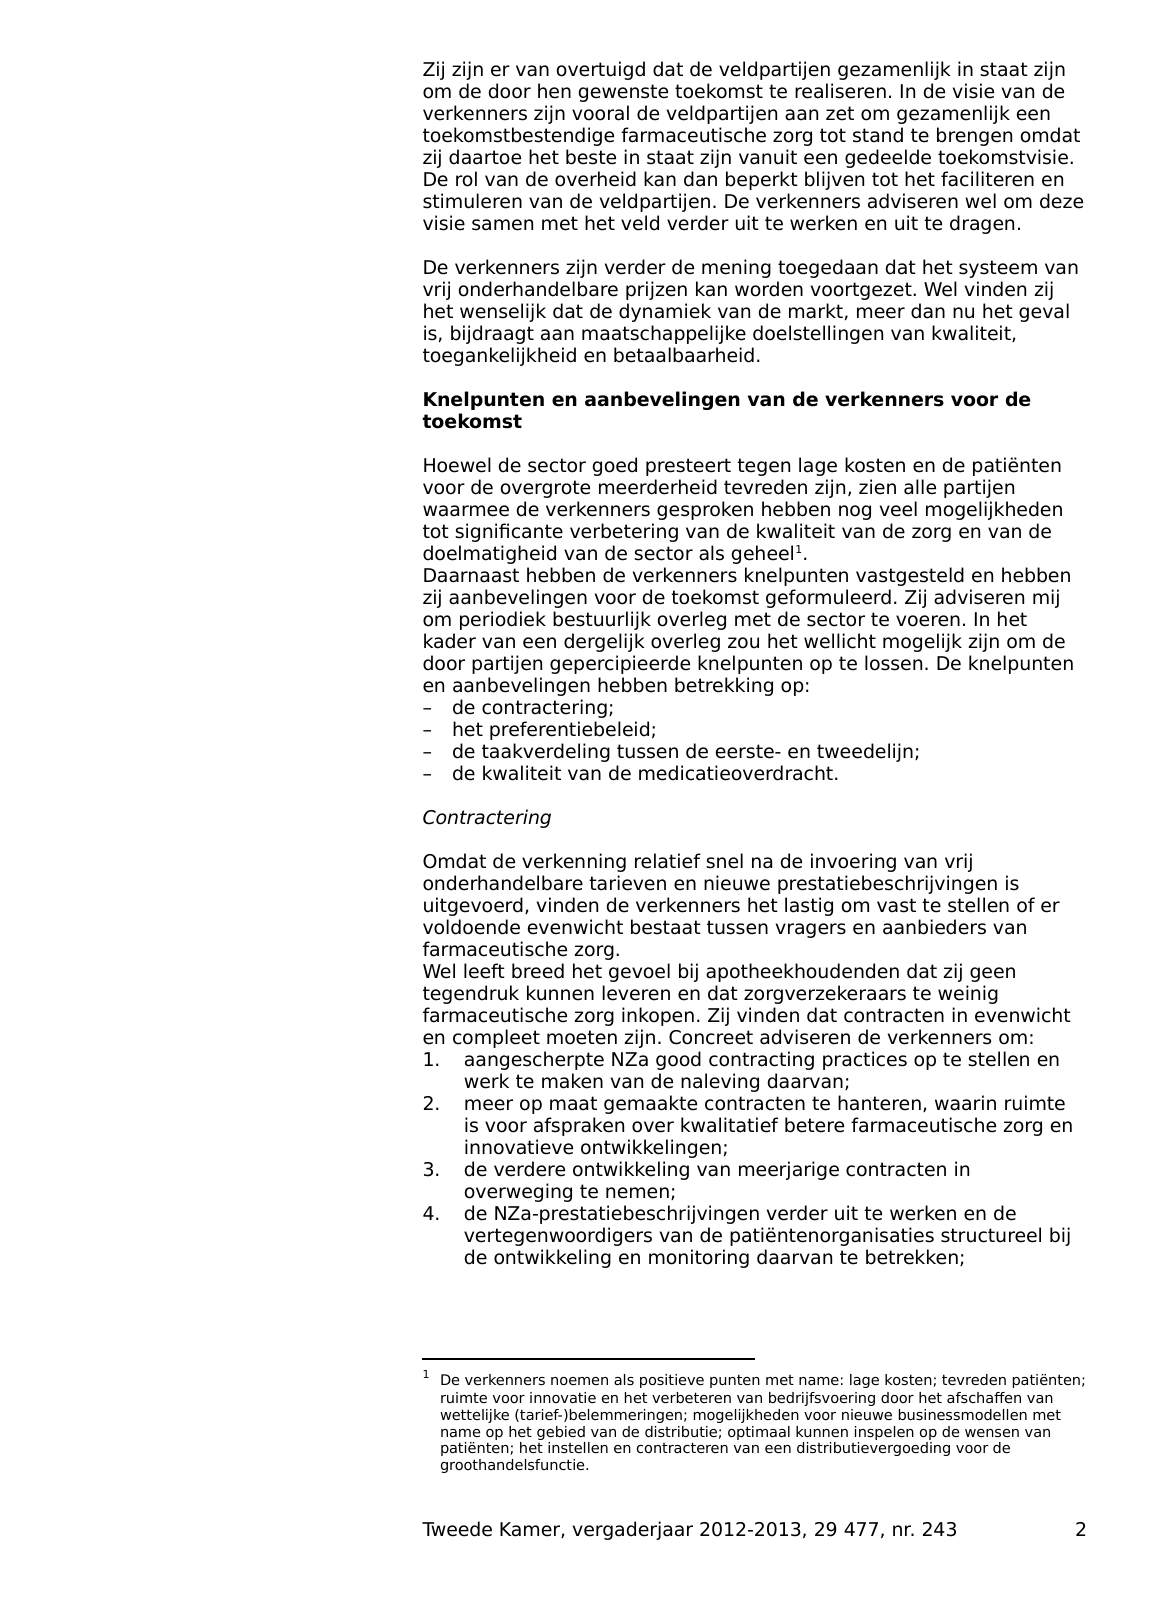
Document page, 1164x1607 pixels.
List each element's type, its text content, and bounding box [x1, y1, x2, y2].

text Wel leeft breed het gevoel bij apotheekhoudenden dat zij geen tegendruk kunnen leveren en dat zorgverzekeraars te weinig farmaceutische zorg inkopen. Zij vinden dat contracten in evenwicht en compleet moeten zijn. Concreet adviseren de verkenners om: [422, 961, 1087, 1049]
text 3. de verdere ontwikkeling van meerjarige contracten in overweging te nemen; [422, 1159, 1087, 1203]
text – de contractering; [422, 697, 1087, 719]
text Zij zijn er van overtuigd dat de veldpartijen gezamenlijk in staat zijn om de door hen gewenste toekomst te realiseren. In de visie van de verkenners zijn vooral de veldpartijen aan zet om gezamenlijk een toekomstbestendige farmaceutische zorg tot stand te brengen omdat zij daartoe het beste in staat zijn vanuit een gedeelde toekomstvisie. De rol van de overheid kan dan beperkt blijven tot het faciliteren en stimuleren van de veldpartijen. De verkenners adviseren wel om deze visie samen met het veld verder uit te werken en uit te dragen. [422, 59, 1087, 235]
text De verkenners noemen als positieve punten met name: lage kosten; tevreden patiënten; ruimte voor innovatie en het verbeteren van bedrijfsvoering door het afschaffen van wettelijke (tarief-)belemmeringen; mogelijkheden voor nieuwe businessmodellen met name op het gebied van de distributie; optimaal kunnen inspelen op de wensen van patiënten; het instellen en contracteren van een distributievergoeding voor de groothandelsfunctie. [422, 1368, 1087, 1474]
text 2. meer op maat gemaakte contracten te hanteren, waarin ruimte is voor afspraken over kwalitatief betere farmaceutische zorg en innovatieve ontwikkelingen; [422, 1093, 1087, 1159]
text Daarnaast hebben de verkenners knelpunten vastgesteld en hebben zij aanbevelingen voor de toekomst geformuleerd. Zij adviseren mij om periodiek bestuurlijk overleg met de sector te voeren. In het kader van een dergelijk overleg zou het wellicht mogelijk zijn om de door partijen gepercipieerde knelpunten op te lossen. De knelpunten en aanbevelingen hebben betrekking op: [422, 565, 1087, 697]
text Hoewel de sector goed presteert tegen lage kosten en de patiënten voor de overgrote meerderheid tevreden zijn, zien alle partijen waarmee de verkenners gesproken hebben nog veel mogelijkheden tot significante verbetering van de kwaliteit van de zorg en van de doelmatigheid van de sector als geheel. [422, 455, 1087, 565]
text – de taakverdeling tussen de eerste- en tweedelijn; [422, 741, 1087, 763]
subtitle Knelpunten en aanbevelingen van de verkenners voor de toekomst [422, 389, 1087, 433]
text 4. de NZa-prestatiebeschrijvingen verder uit te werken en de vertegenwoordigers van de patiëntenorganisaties structureel bij de ontwikkeling en monitoring daarvan te betrekken; [422, 1203, 1087, 1269]
text – de kwaliteit van de medicatieoverdracht. [422, 763, 1087, 785]
subtitle Contractering [422, 807, 1087, 829]
text 1. aangescherpte NZa good contracting practices op te stellen en werk te maken van de naleving daarvan; [422, 1049, 1087, 1093]
text – het preferentiebeleid; [422, 719, 1087, 741]
text Omdat de verkenning relatief snel na de invoering van vrij onderhandelbare tarieven en nieuwe prestatiebeschrijvingen is uitgevoerd, vinden de verkenners het lastig om vast te stellen of er voldoende evenwicht bestaat tussen vragers en aanbieders van farmaceutische zorg. [422, 851, 1087, 961]
text De verkenners zijn verder de mening toegedaan dat het systeem van vrij onderhandelbare prijzen kan worden voortgezet. Wel vinden zij het wenselijk dat de dynamiek van de markt, meer dan nu het geval is, bijdraagt aan maatschappelijke doelstellingen van kwaliteit, toegankelijkheid en betaalbaarheid. [422, 257, 1087, 367]
